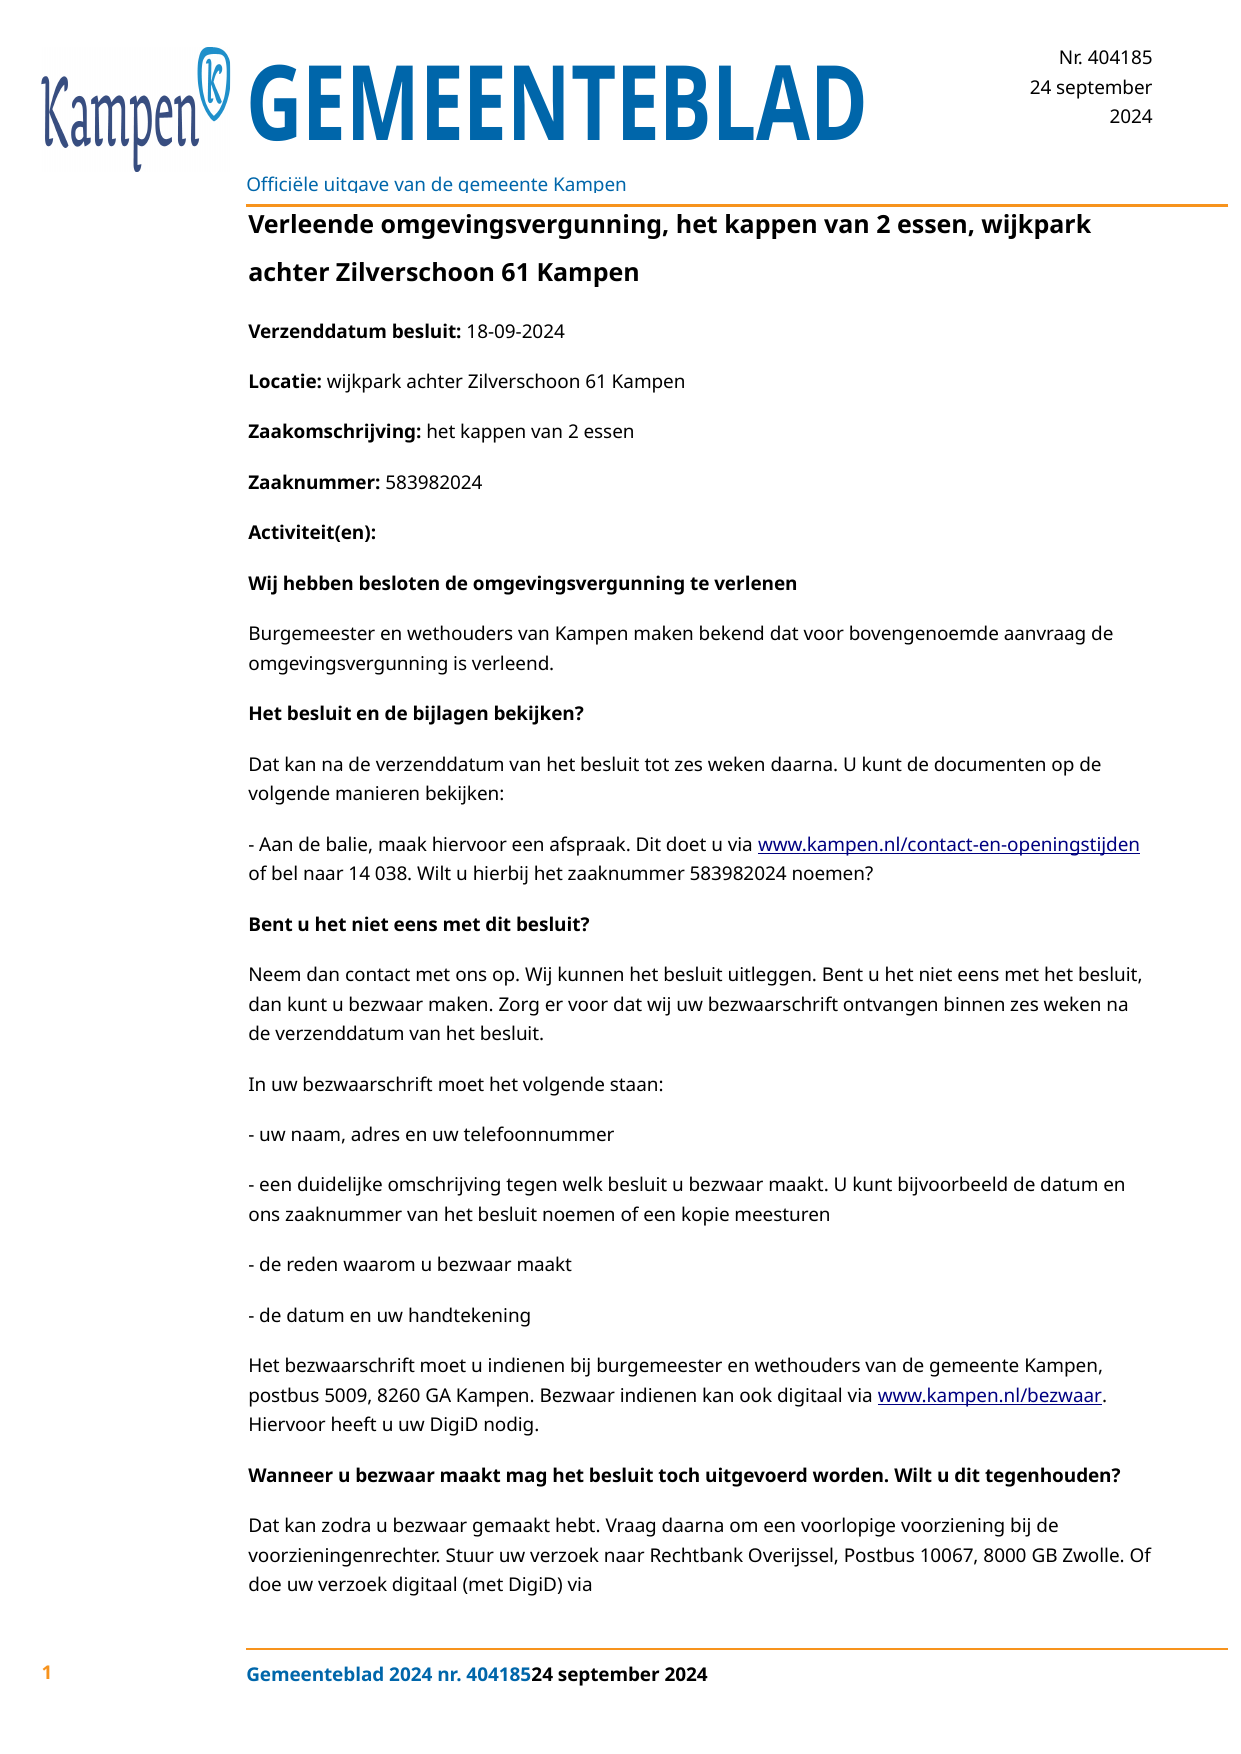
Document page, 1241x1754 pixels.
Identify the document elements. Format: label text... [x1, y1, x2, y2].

text Zaakomschrijving: het kappen van 2 essen [248, 419, 1152, 444]
text - uw naam, adres en uw telefoonnummer [248, 1121, 1152, 1147]
text In uw bezwaarschrift moet het volgende staan: [248, 1071, 1152, 1097]
text Dat kan zodra u bezwaar gemaakt hebt. Vraag daarna om een voorlopige voorziening bij de voorzieningenrechter. Stuur uw verzoek naar Rechtbank Overijssel, Postbus 10067, 8000 GB Zwolle. Of doe uw verzoek digitaal (met DigiD) via [248, 1512, 1152, 1597]
text Het besluit en de bijlagen bekijken? [248, 700, 1152, 726]
text Burgemeester en wethouders van Kampen maken bekend dat voor bovengenoemde aanvraag de omgevingsvergunning is verleend. [248, 620, 1152, 676]
text - een duidelijke omschrijving tegen welk besluit u bezwaar maakt. U kunt bijvoorbeeld de datum en ons zaaknummer van het besluit noemen of een kopie meesturen [248, 1172, 1152, 1227]
text Wij hebben besloten de omgevingsvergunning te verlenen [248, 570, 1152, 596]
text Wanneer u bezwaar maakt mag het besluit toch uitgevoerd worden. Wilt u dit tegenhouden? [248, 1462, 1152, 1488]
text - de datum en uw handtekening [248, 1302, 1152, 1328]
picture [41, 47, 231, 172]
text - de reden waarom u bezwaar maakt [248, 1252, 1152, 1277]
text Zaaknummer: 583982024 [248, 469, 1152, 495]
text Het bezwaarschrift moet u indienen bij burgemeester en wethouders van de gemeente Kampen, postbus 5009, 8260 GA Kampen. Bezwaar indienen kan ook digitaal via www.kampen.nl/bezwaar. Hiervoor heeft u uw DigiD nodig. [248, 1352, 1152, 1437]
text Dat kan na de verzenddatum van het besluit tot zes weken daarna. U kunt de documenten op de volgende manieren bekijken: [248, 751, 1152, 806]
text Verzenddatum besluit: 18-09-2024 [248, 318, 1152, 344]
text Verleende omgevingsvergunning, het kappen van 2 essen, wijkpark achter Zilverschoon 61 Kampen [248, 207, 1152, 288]
text Activiteit(en): [248, 519, 1152, 545]
text Neem dan contact met ons op. Wij kunnen het besluit uitleggen. Bent u het niet eens met het besluit, dan kunt u bezwaar maken. Zorg er voor dat wij uw bezwaarschrift ontvangen binnen zes weken na de verzenddatum van het besluit. [248, 961, 1152, 1046]
text - Aan de balie, maak hiervoor een afspraak. Dit doet u via www.kampen.nl/contact-en-openingstijden of bel naar 14 038. Wilt u hierbij het zaaknummer 583982024 noemen? [248, 831, 1152, 886]
text Locatie: wijkpark achter Zilverschoon 61 Kampen [248, 368, 1152, 394]
text Bent u het niet eens met dit besluit? [248, 911, 1152, 937]
